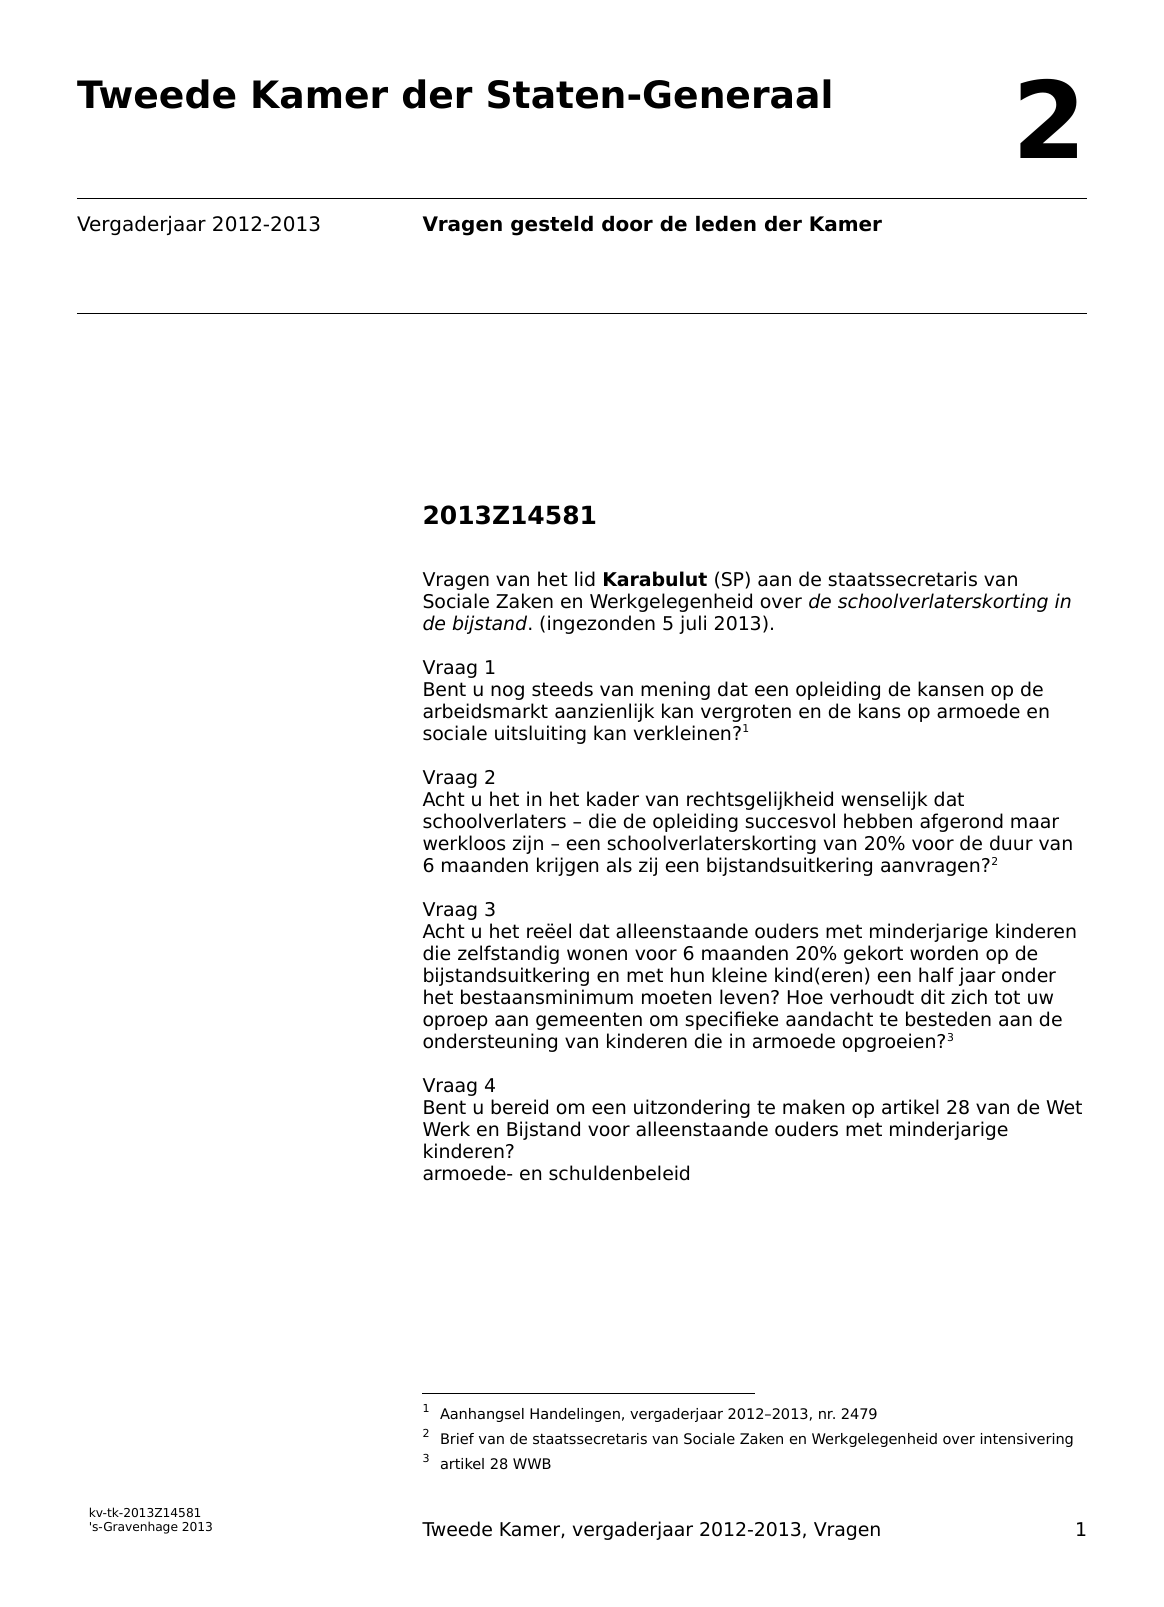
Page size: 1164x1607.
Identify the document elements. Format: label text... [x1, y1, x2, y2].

table_cell Vragen gesteld door de leden der Kamer [422, 199, 1087, 313]
table_header 2 [886, 59, 1087, 198]
text Vraag 4 [422, 1075, 1087, 1097]
text Acht u het reëel dat alleenstaande ouders met minderjarige kinderen die zelfstandig wonen voor 6 maanden 20% gekort worden op de bijstandsuitkering en met hun kleine kind(eren) een half jaar onder het bestaansminimum moeten leven? Hoe verhoudt dit zich tot uw oproep aan gemeenten om specifieke aandacht te besteden aan de ondersteuning van kinderen die in armoede opgroeien? [422, 921, 1087, 1053]
text Vragen van het lid Karabulut (SP) aan de staatssecretaris van Sociale Zaken en Werkgelegenheid over de schoolverlaterskorting in de bijstand. (ingezonden 5 juli 2013). [422, 569, 1087, 635]
table_cell Vergaderjaar 2012-2013 [77, 199, 422, 313]
text 's-Gravenhage 2013 [88, 1520, 323, 1534]
text artikel 28 WWB [422, 1452, 1087, 1474]
text Vraag 1 [422, 657, 1087, 679]
text 2013Z14581 [422, 501, 1087, 531]
text Acht u het in het kader van rechtsgelijkheid wenselijk dat schoolverlaters – die de opleiding succesvol hebben afgerond maar werkloos zijn – een schoolverlaterskorting van 20% voor de duur van 6 maanden krijgen als zij een bijstandsuitkering aanvragen? [422, 789, 1087, 877]
text Aanhangsel Handelingen, vergaderjaar 2012–2013, nr. 2479 [422, 1402, 1087, 1424]
text Vraag 2 [422, 767, 1087, 789]
text Bent u bereid om een uitzondering te maken op artikel 28 van de Wet Werk en Bijstand voor alleenstaande ouders met minderjarige kinderen? [422, 1097, 1087, 1163]
text Vraag 3 [422, 899, 1087, 921]
text armoede- en schuldenbeleid [422, 1163, 1087, 1185]
text Brief van de staatssecretaris van Sociale Zaken en Werkgelegenheid over intensivering [422, 1427, 1087, 1449]
text Bent u nog steeds van mening dat een opleiding de kansen op de arbeidsmarkt aanzienlijk kan vergroten en de kans op armoede en sociale uitsluiting kan verkleinen? [422, 679, 1087, 745]
text kv-tk-2013Z14581 [88, 1506, 323, 1520]
table_header Tweede Kamer der Staten-Generaal [77, 59, 886, 198]
